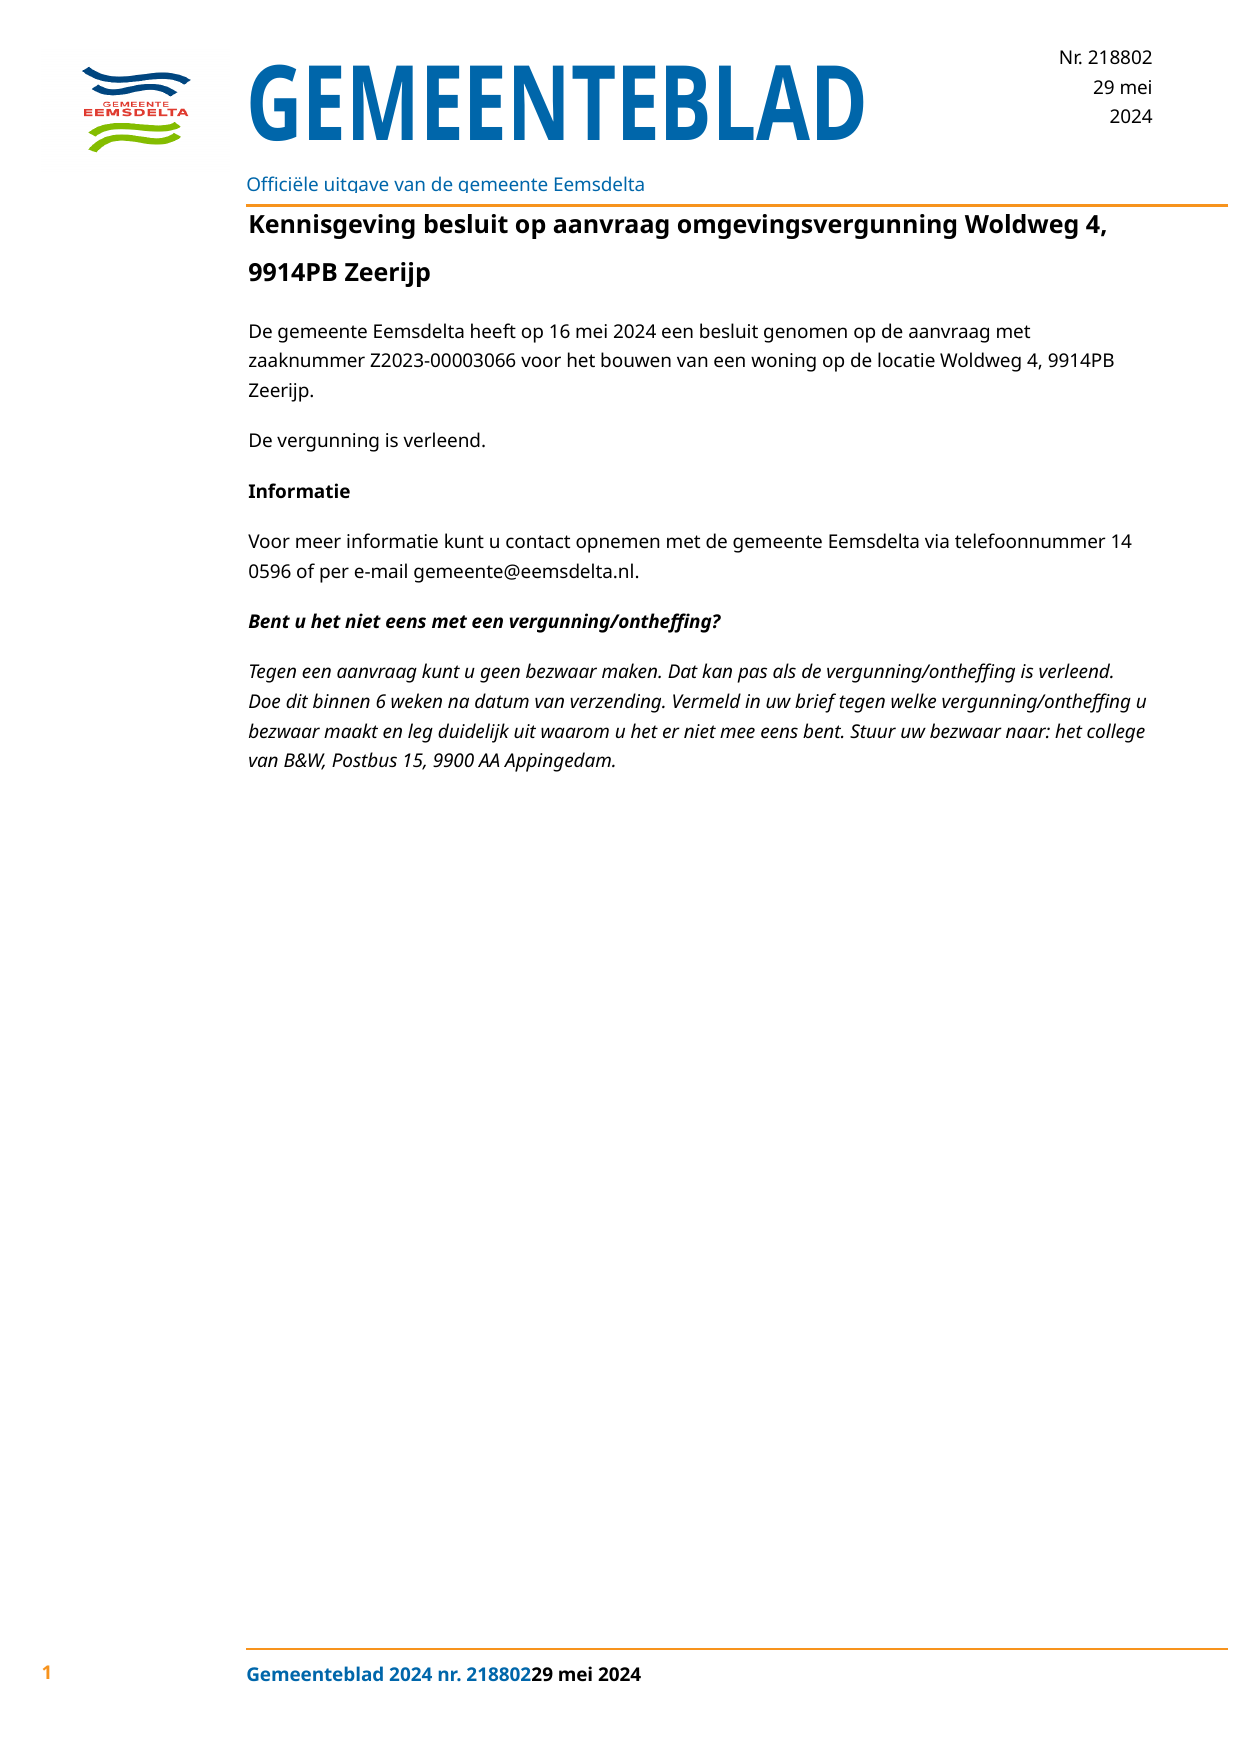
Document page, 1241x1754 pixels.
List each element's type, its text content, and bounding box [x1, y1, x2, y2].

picture [41, 47, 231, 172]
text Tegen een aanvraag kunt u geen bezwaar maken. Dat kan pas als de vergunning/ontheffing is verleend. Doe dit binnen 6 weken na datum van verzending. Vermeld in uw brief tegen welke vergunning/ontheffing u bezwaar maakt en leg duidelijk uit waarom u het er niet mee eens bent. Stuur uw bezwaar naar: het college van B&W, Postbus 15, 9900 AA Appingedam. [248, 659, 1152, 773]
text Kennisgeving besluit op aanvraag omgevingsvergunning Woldweg 4, 9914PB Zeerijp [248, 207, 1152, 288]
text Bent u het niet eens met een vergunning/ontheffing? [248, 608, 1152, 634]
text Informatie [248, 478, 1152, 504]
text De gemeente Eemsdelta heeft op 16 mei 2024 een besluit genomen op de aanvraag met zaaknummer Z2023-00003066 voor het bouwen van een woning op de locatie Woldweg 4, 9914PB Zeerijp. [248, 318, 1152, 403]
text Voor meer informatie kunt u contact opnemen met de gemeente Eemsdelta via telefoonnummer 14 0596 of per e-mail gemeente@eemsdelta.nl. [248, 528, 1152, 584]
text De vergunning is verleend. [248, 427, 1152, 453]
